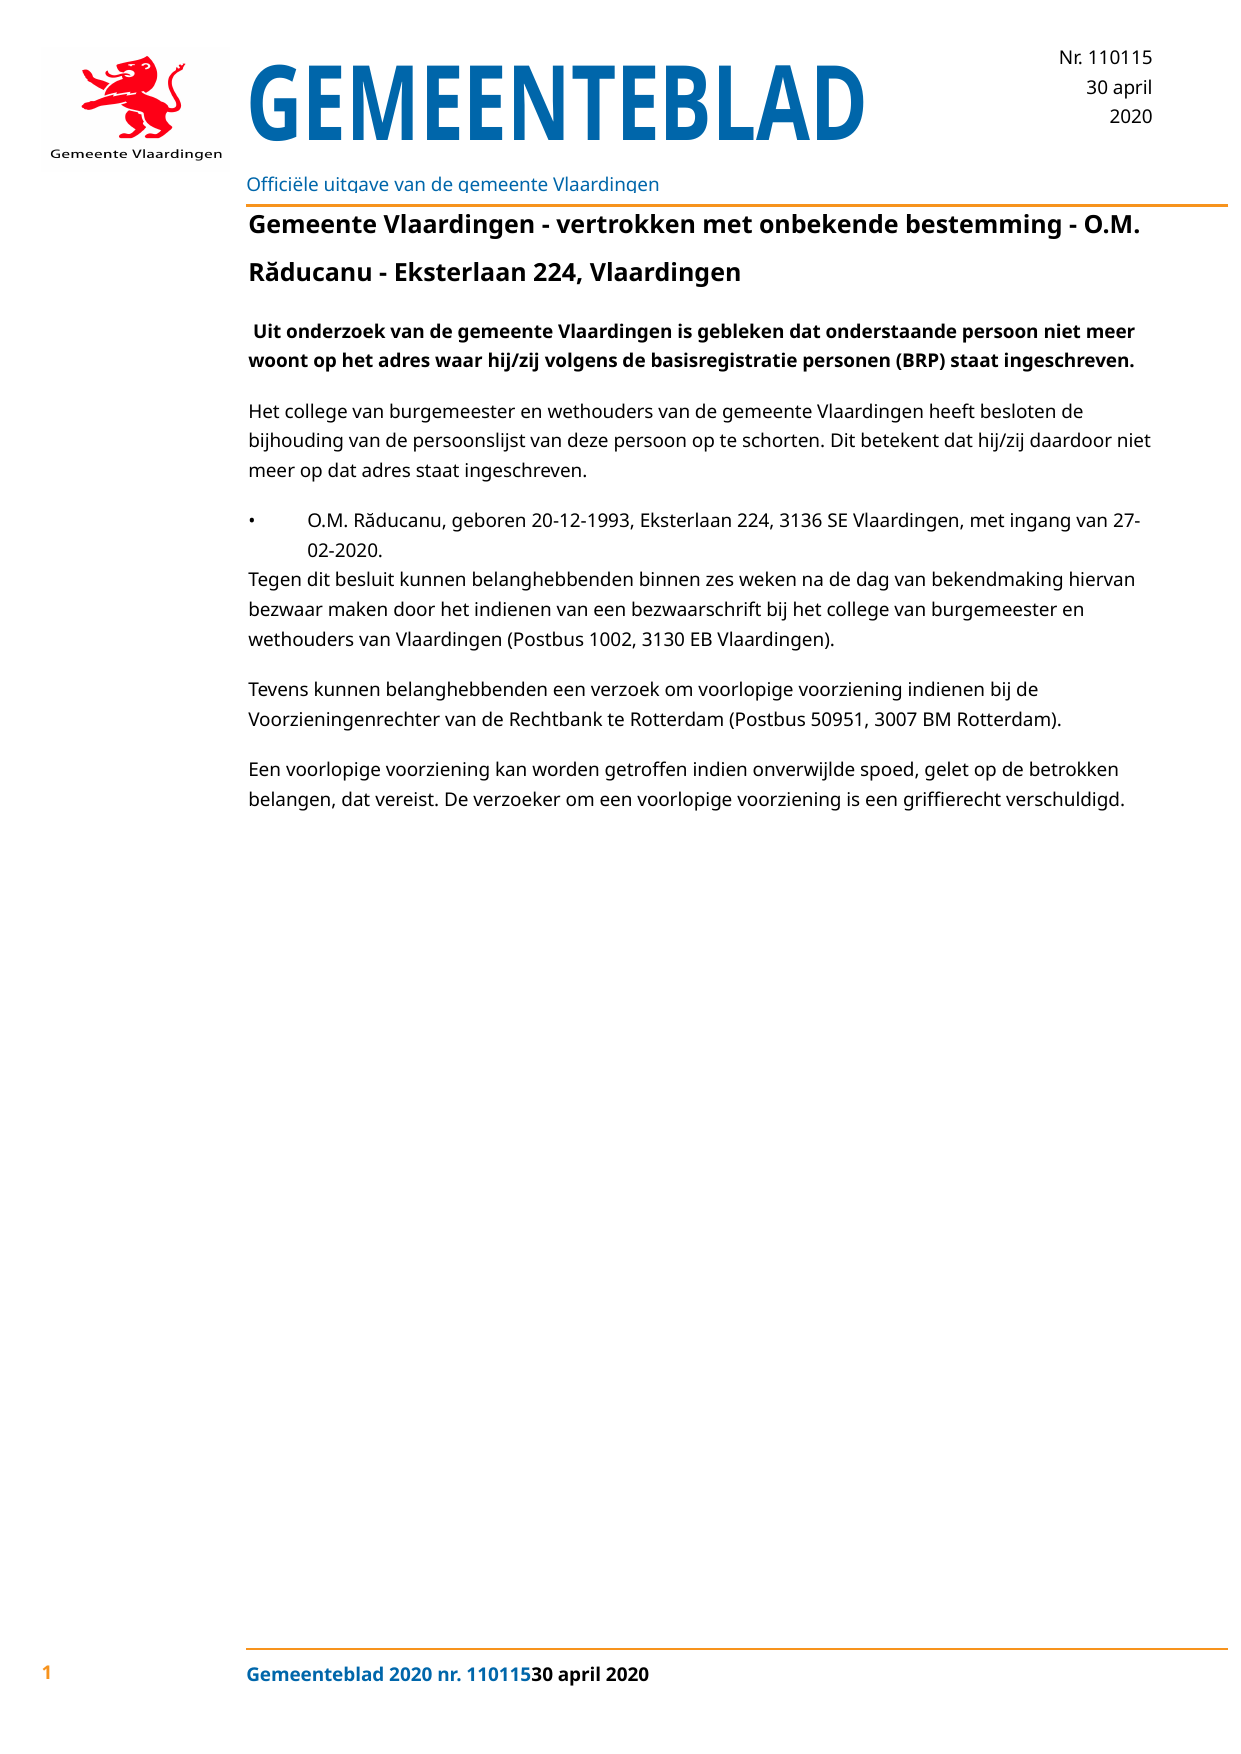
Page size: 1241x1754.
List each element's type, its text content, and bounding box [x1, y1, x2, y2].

text Tegen dit besluit kunnen belanghebbenden binnen zes weken na de dag van bekendmaking hiervan bezwaar maken door het indienen van een bezwaarschrift bij het college van burgemeester en wethouders van Vlaardingen (Postbus 1002, 3130 EB Vlaardingen). [248, 567, 1152, 652]
text Een voorlopige voorziening kan worden getroffen indien onverwijlde spoed, gelet op de betrokken belangen, dat vereist. De verzoeker om een voorlopige voorziening is een griffierecht verschuldigd. [248, 756, 1152, 812]
picture [41, 47, 231, 172]
text Uit onderzoek van de gemeente Vlaardingen is gebleken dat onderstaande persoon niet meer woont op het adres waar hij/zij volgens de basisregistratie personen (BRP) staat ingeschreven. [248, 318, 1152, 373]
text Gemeente Vlaardingen - vertrokken met onbekende bestemming - O.M. Răducanu - Eksterlaan 224, Vlaardingen [248, 207, 1152, 288]
text Het college van burgemeester en wethouders van de gemeente Vlaardingen heeft besloten de bijhouding van de persoonslijst van deze persoon op te schorten. Dit betekent dat hij/zij daardoor niet meer op dat adres staat ingeschreven. [248, 398, 1152, 483]
text Tevens kunnen belanghebbenden een verzoek om voorlopige voorziening indienen bij de Voorzieningenrechter van de Rechtbank te Rotterdam (Postbus 50951, 3007 BM Rotterdam). [248, 676, 1152, 732]
list O.M. Răducanu, geboren 20-12-1993, Eksterlaan 224, 3136 SE Vlaardingen, met ingang van 27-02-2020. [248, 507, 1152, 563]
